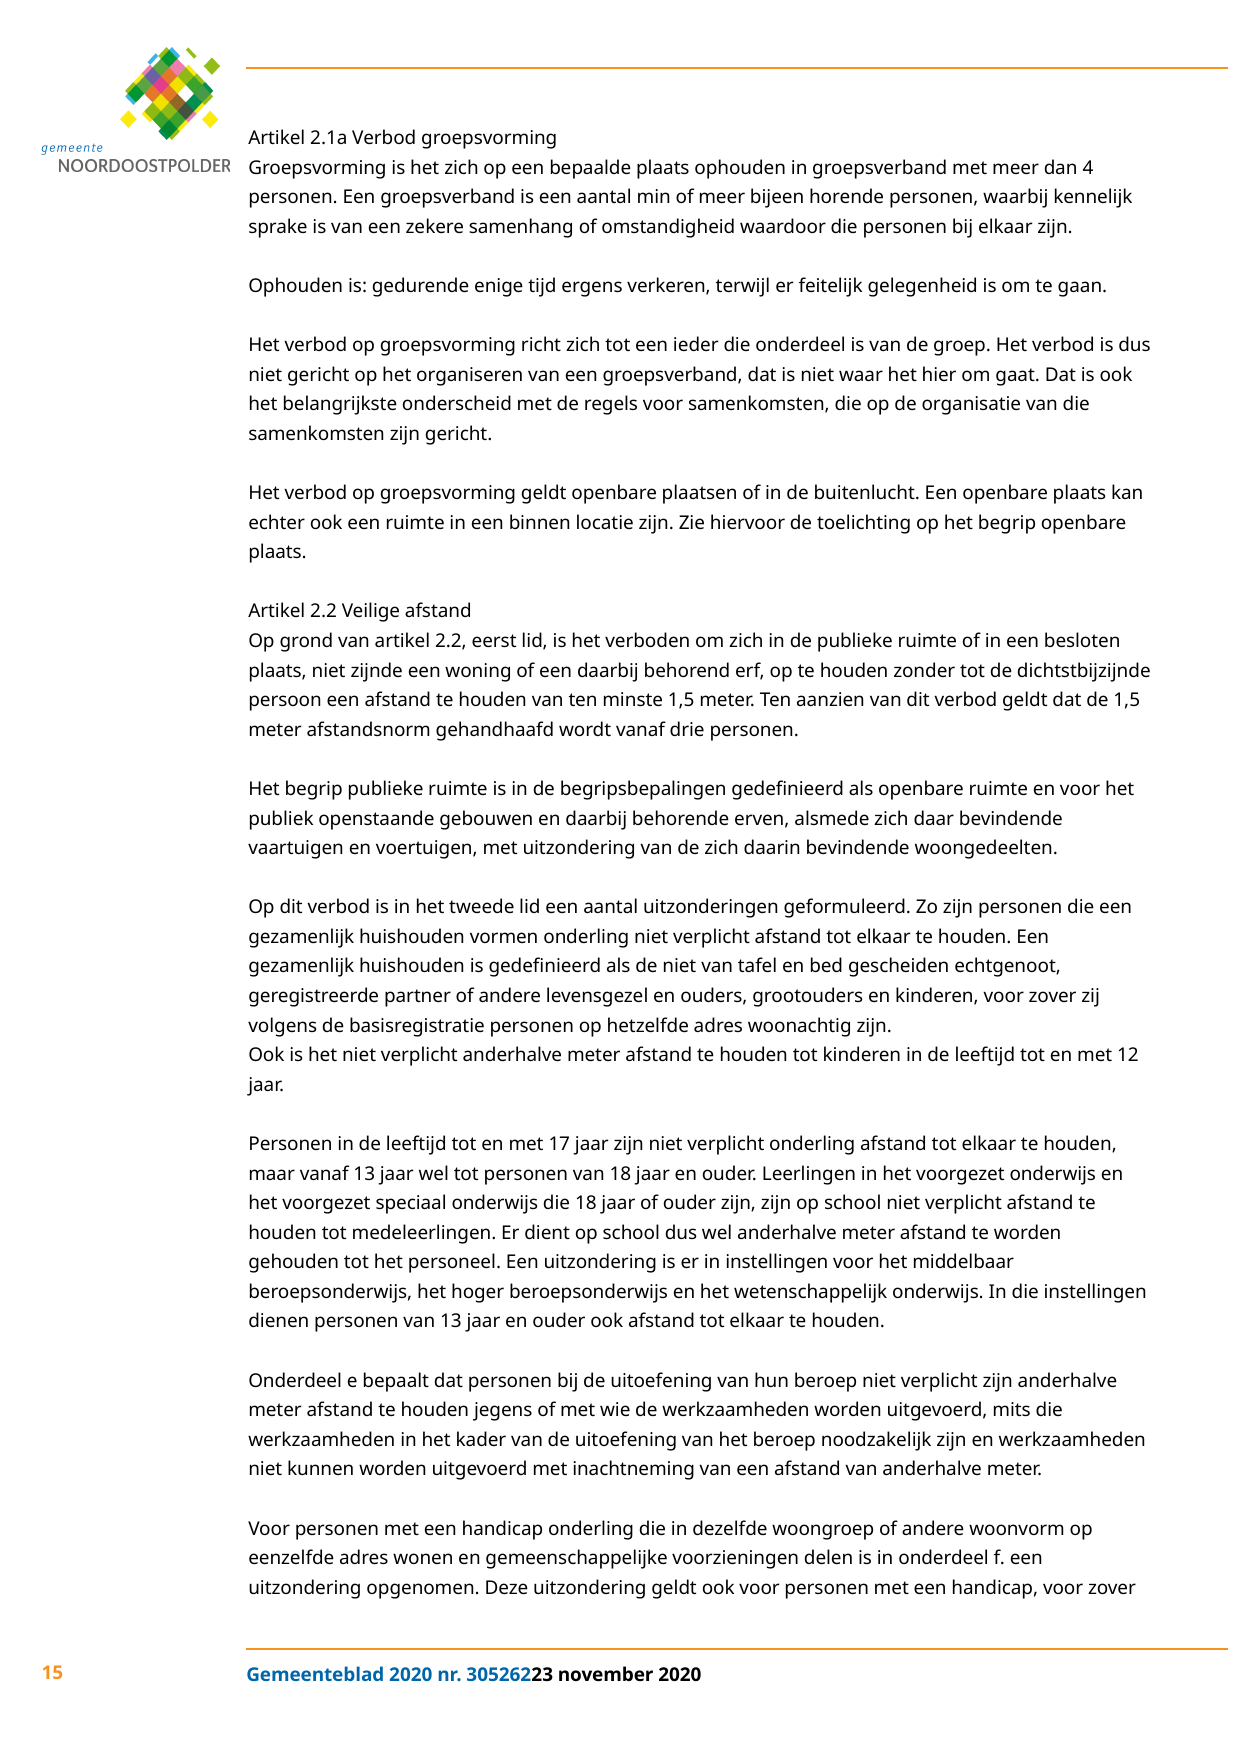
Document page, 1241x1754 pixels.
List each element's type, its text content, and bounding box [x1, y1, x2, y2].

text Artikel 2.1a Verbod groepsvorming [248, 124, 1152, 150]
text Op dit verbod is in het tweede lid een aantal uitzonderingen geformuleerd. Zo zijn personen die een gezamenlijk huishouden vormen onderling niet verplicht afstand tot elkaar te houden. Een gezamenlijk huishouden is gedefinieerd als de niet van tafel en bed gescheiden echtgenoot, geregistreerde partner of andere levensgezel en ouders, grootouders en kinderen, voor zover zij volgens de basisregistratie personen op hetzelfde adres woonachtig zijn. [248, 893, 1152, 1038]
text Groepsvorming is het zich op een bepaalde plaats ophouden in groepsverband met meer dan 4 personen. Een groepsverband is een aantal min of meer bijeen horende personen, waarbij kennelijk sprake is van een zekere samenhang of omstandigheid waardoor die personen bij elkaar zijn. [248, 154, 1152, 239]
text Ook is het niet verplicht anderhalve meter afstand te houden tot kinderen in de leeftijd tot en met 12 jaar. [248, 1041, 1152, 1097]
text Op grond van artikel 2.2, eerst lid, is het verboden om zich in de publieke ruimte of in een besloten plaats, niet zijnde een woning of een daarbij behorend erf, op te houden zonder tot de dichtstbijzijnde persoon een afstand te houden van ten minste 1,5 meter. Ten aanzien van dit verbod geldt dat de 1,5 meter afstandsnorm gehandhaafd wordt vanaf drie personen. [248, 627, 1152, 742]
text Het verbod op groepsvorming geldt openbare plaatsen of in de buitenlucht. Een openbare plaats kan echter ook een ruimte in een binnen locatie zijn. Zie hiervoor de toelichting op het begrip openbare plaats. [248, 479, 1152, 564]
text Voor personen met een handicap onderling die in dezelfde woongroep of andere woonvorm op eenzelfde adres wonen en gemeenschappelijke voorzieningen delen is in onderdeel f. een uitzondering opgenomen. Deze uitzondering geldt ook voor personen met een handicap, voor zover [248, 1515, 1152, 1600]
text Personen in de leeftijd tot en met 17 jaar zijn niet verplicht onderling afstand tot elkaar te houden, maar vanaf 13 jaar wel tot personen van 18 jaar en ouder. Leerlingen in het voorgezet onderwijs en het voorgezet speciaal onderwijs die 18 jaar of ouder zijn, zijn op school niet verplicht afstand te houden tot medeleerlingen. Er dient op school dus wel anderhalve meter afstand te worden gehouden tot het personeel. Een uitzondering is er in instellingen voor het middelbaar beroepsonderwijs, het hoger beroepsonderwijs en het wetenschappelijk onderwijs. In die instellingen dienen personen van 13 jaar en ouder ook afstand tot elkaar te houden. [248, 1130, 1152, 1333]
text Artikel 2.2 Veilige afstand [248, 598, 1152, 623]
text Het begrip publieke ruimte is in de begripsbepalingen gedefinieerd als openbare ruimte en voor het publiek openstaande gebouwen en daarbij behorende erven, alsmede zich daar bevindende vaartuigen en voertuigen, met uitzondering van de zich daarin bevindende woongedeelten. [248, 775, 1152, 860]
text Onderdeel e bepaalt dat personen bij de uitoefening van hun beroep niet verplicht zijn anderhalve meter afstand te houden jegens of met wie de werkzaamheden worden uitgevoerd, mits die werkzaamheden in het kader van de uitoefening van het beroep noodzakelijk zijn en werkzaamheden niet kunnen worden uitgevoerd met inachtneming van een afstand van anderhalve meter. [248, 1367, 1152, 1481]
text Het verbod op groepsvorming richt zich tot een ieder die onderdeel is van de groep. Het verbod is dus niet gericht op het organiseren van een groepsverband, dat is niet waar het hier om gaat. Dat is ook het belangrijkste onderscheid met de regels voor samenkomsten, die op de organisatie van die samenkomsten zijn gericht. [248, 331, 1152, 446]
picture [41, 47, 231, 172]
text Ophouden is: gedurende enige tijd ergens verkeren, terwijl er feitelijk gelegenheid is om te gaan. [248, 272, 1152, 298]
